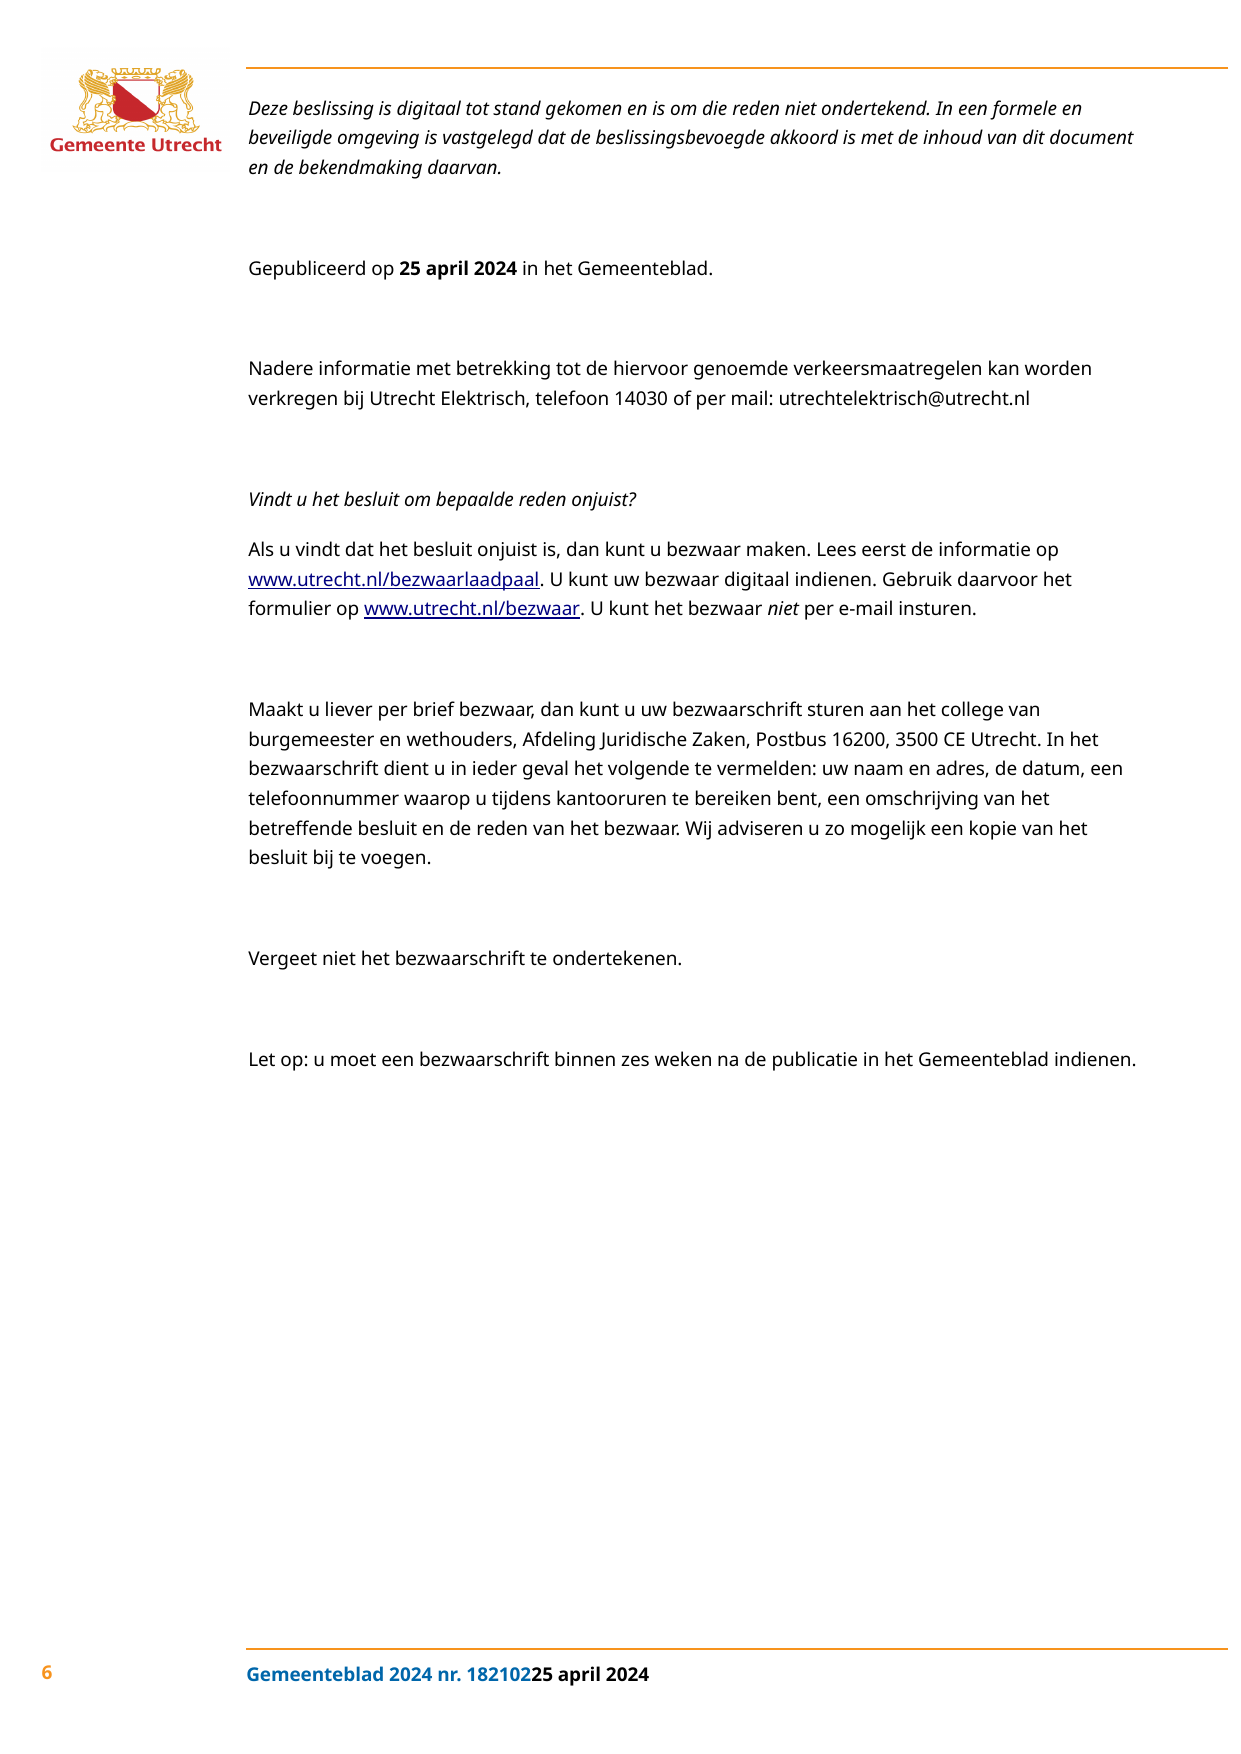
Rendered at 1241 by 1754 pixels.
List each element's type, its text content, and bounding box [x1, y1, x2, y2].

text Let op: u moet een bezwaarschrift binnen zes weken na de publicatie in het Gemeenteblad indienen. [248, 1046, 1152, 1072]
text Vindt u het besluit om bepaalde reden onjuist? [248, 486, 1152, 512]
text Gepubliceerd op 25 april 2024 in het Gemeenteblad. [248, 255, 1152, 281]
picture [41, 47, 231, 172]
text Vergeet niet het bezwaarschrift te ondertekenen. [248, 945, 1152, 971]
text Deze beslissing is digitaal tot stand gekomen en is om die reden niet ondertekend. In een formele en beveiligde omgeving is vastgelegd dat de beslissingsbevoegde akkoord is met de inhoud van dit document en de bekendmaking daarvan. [248, 95, 1152, 180]
text Maakt u liever per brief bezwaar, dan kunt u uw bezwaarschrift sturen aan het college van burgemeester en wethouders, Afdeling Juridische Zaken, Postbus 16200, 3500 CE Utrecht. In het bezwaarschrift dient u in ieder geval het volgende te vermelden: uw naam en adres, de datum, een telefoonnummer waarop u tijdens kantooruren te bereiken bent, een omschrijving van het betreffende besluit en de reden van het bezwaar. Wij adviseren u zo mogelijk een kopie van het besluit bij te voegen. [248, 696, 1152, 870]
text Als u vindt dat het besluit onjuist is, dan kunt u bezwaar maken. Lees eerst de informatie op www.utrecht.nl/bezwaarlaadpaal. U kunt uw bezwaar digitaal indienen. Gebruik daarvoor het formulier op www.utrecht.nl/bezwaar. U kunt het bezwaar niet per e-mail insturen. [248, 536, 1152, 621]
text Nadere informatie met betrekking tot de hiervoor genoemde verkeersmaatregelen kan worden verkregen bij Utrecht Elektrisch, telefoon 14030 of per mail: utrechtelektrisch@utrecht.nl [248, 356, 1152, 411]
